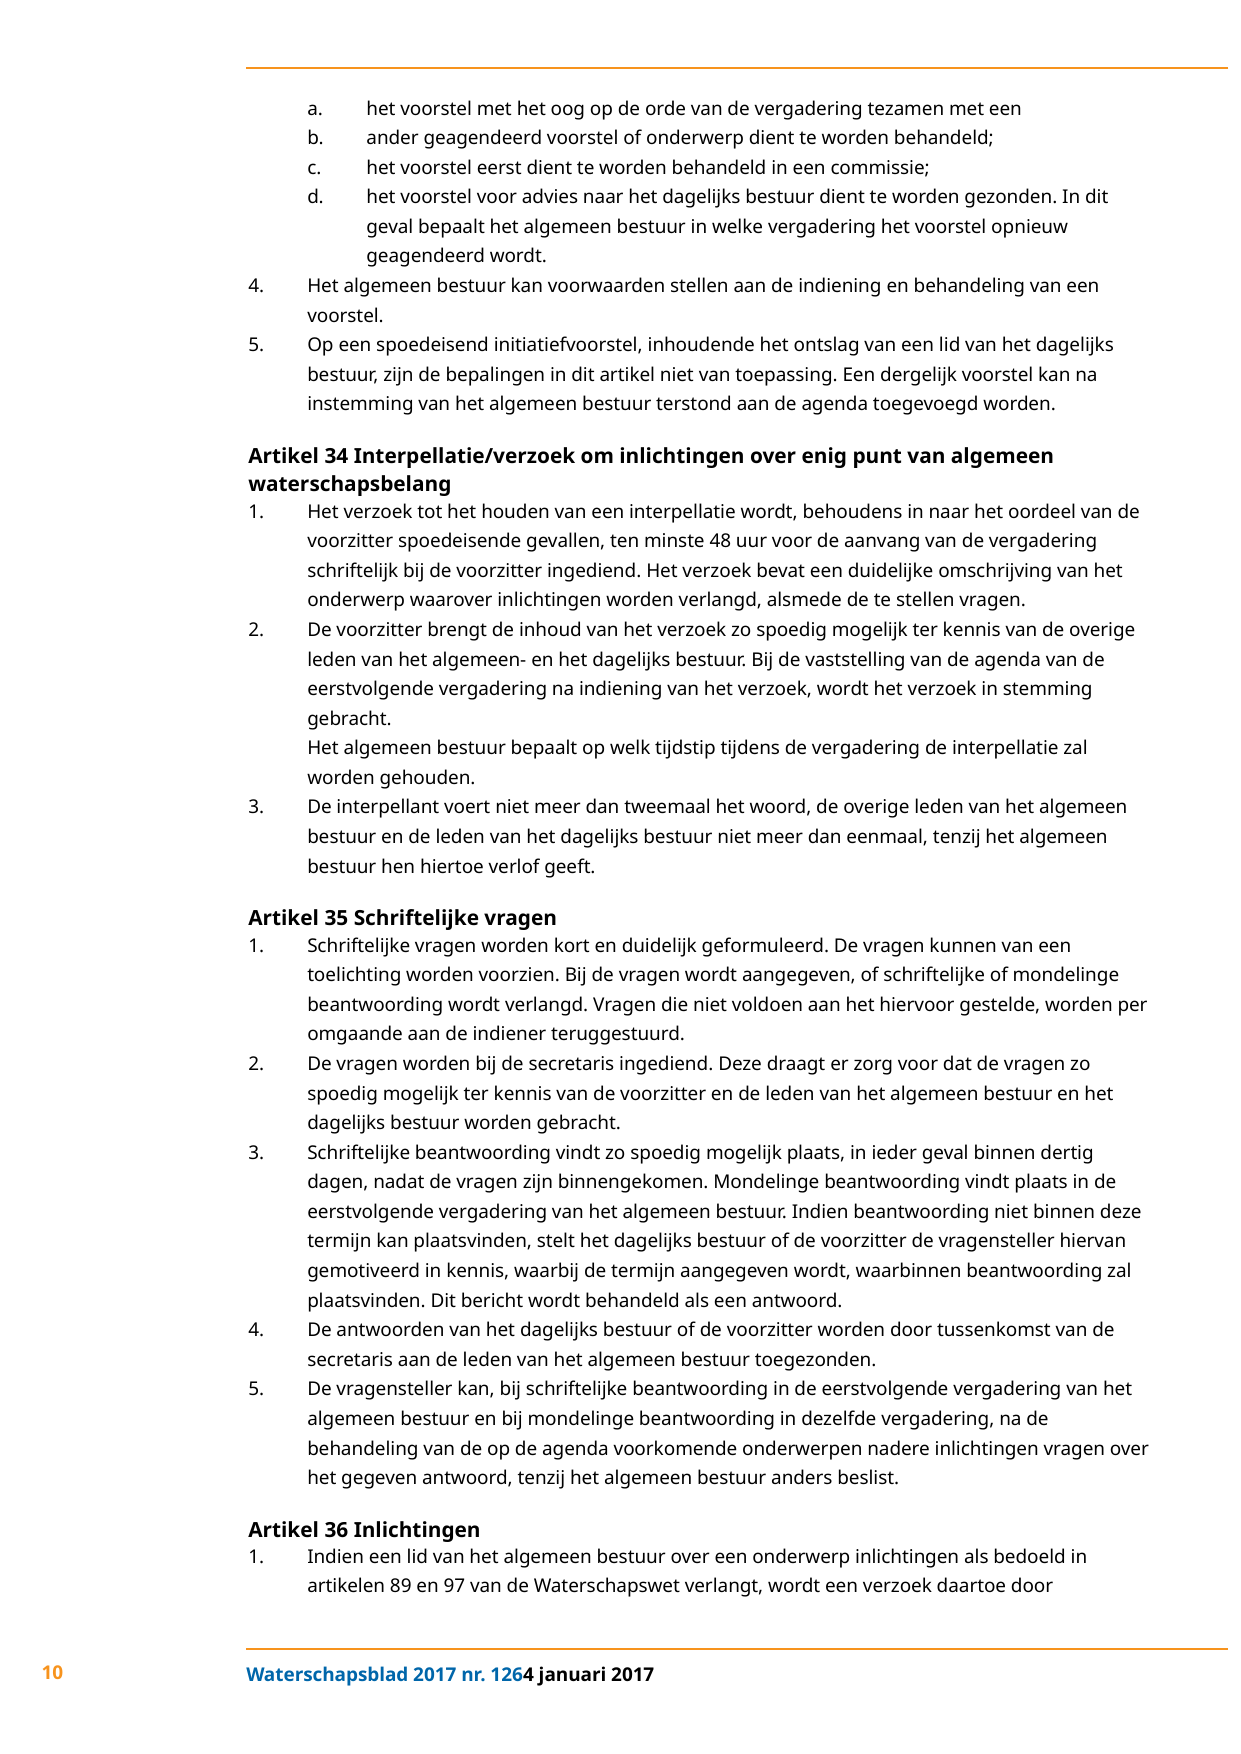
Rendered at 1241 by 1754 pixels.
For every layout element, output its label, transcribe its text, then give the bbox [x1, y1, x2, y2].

list Schriftelijke vragen worden kort en duidelijk geformuleerd. De vragen kunnen van een toelichting worden voorzien. Bij de vragen wordt aangegeven, of schriftelijke of mondelinge beantwoording wordt verlangd. Vragen die niet voldoen aan het hiervoor gestelde, worden per omgaande aan de indiener teruggestuurd. [248, 932, 1152, 1046]
text Artikel 35 Schriftelijke vragen [248, 903, 1152, 932]
list De interpellant voert niet meer dan tweemaal het woord, de overige leden van het algemeen bestuur en de leden van het dagelijks bestuur niet meer dan eenmaal, tenzij het algemeen bestuur hen hiertoe verlof geeft. [248, 794, 1152, 879]
list De vragen worden bij de secretaris ingediend. Deze draagt er zorg voor dat de vragen zo spoedig mogelijk ter kennis van de voorzitter en de leden van het algemeen bestuur en het dagelijks bestuur worden gebracht. [248, 1050, 1152, 1135]
list Het verzoek tot het houden van een interpellatie wordt, behoudens in naar het oordeel van de voorzitter spoedeisende gevallen, ten minste 48 uur voor de aanvang van de vergadering schriftelijk bij de voorzitter ingediend. Het verzoek bevat een duidelijke omschrijving van het onderwerp waarover inlichtingen worden verlangd, alsmede de te stellen vragen. [248, 498, 1152, 612]
list Indien een lid van het algemeen bestuur over een onderwerp inlichtingen als bedoeld in artikelen 89 en 97 van de Waterschapswet verlangt, wordt een verzoek daartoe door [248, 1543, 1152, 1598]
list De antwoorden van het dagelijks bestuur of de voorzitter worden door tussenkomst van de secretaris aan de leden van het algemeen bestuur toegezonden. [248, 1316, 1152, 1372]
text Artikel 36 Inlichtingen [248, 1515, 1152, 1543]
list Het algemeen bestuur bepaalt op welk tijdstip tijdens de vergadering de interpellatie zal worden gehouden. [248, 734, 1152, 790]
list Op een spoedeisend initiatiefvoorstel, inhoudende het ontslag van een lid van het dagelijks bestuur, zijn de bepalingen in dit artikel niet van toepassing. Een dergelijk voorstel kan na instemming van het algemeen bestuur terstond aan de agenda toegevoegd worden. [248, 331, 1152, 416]
list De vragensteller kan, bij schriftelijke beantwoording in de eerstvolgende vergadering van het algemeen bestuur en bij mondelinge beantwoording in dezelfde vergadering, na de behandeling van de op de agenda voorkomende onderwerpen nadere inlichtingen vragen over het gegeven antwoord, tenzij het algemeen bestuur anders beslist. [248, 1376, 1152, 1490]
list Schriftelijke beantwoording vindt zo spoedig mogelijk plaats, in ieder geval binnen dertig dagen, nadat de vragen zijn binnengekomen. Mondelinge beantwoording vindt plaats in de eerstvolgende vergadering van het algemeen bestuur. Indien beantwoording niet binnen deze termijn kan plaatsvinden, stelt het dagelijks bestuur of de voorzitter de vragensteller hiervan gemotiveerd in kennis, waarbij de termijn aangegeven wordt, waarbinnen beantwoording zal plaatsvinden. Dit bericht wordt behandeld als een antwoord. [248, 1139, 1152, 1312]
picture [41, 47, 231, 172]
list het voorstel met het oog op de orde van de vergadering tezamen met een [307, 95, 1152, 121]
list het voorstel eerst dient te worden behandeld in een commissie; [307, 154, 1152, 180]
list Het algemeen bestuur kan voorwaarden stellen aan de indiening en behandeling van een voorstel. [248, 272, 1152, 328]
list ander geagendeerd voorstel of onderwerp dient te worden behandeld; [307, 124, 1152, 150]
list De voorzitter brengt de inhoud van het verzoek zo spoedig mogelijk ter kennis van de overige leden van het algemeen- en het dagelijks bestuur. Bij de vaststelling van de agenda van de eerstvolgende vergadering na indiening van het verzoek, wordt het verzoek in stemming gebracht. [248, 616, 1152, 731]
list het voorstel voor advies naar het dagelijks bestuur dient te worden gezonden. In dit geval bepaalt het algemeen bestuur in welke vergadering het voorstel opnieuw geagendeerd wordt. [307, 183, 1152, 268]
text Artikel 34 Interpellatie/verzoek om inlichtingen over enig punt van algemeen waterschapsbelang [248, 441, 1152, 498]
